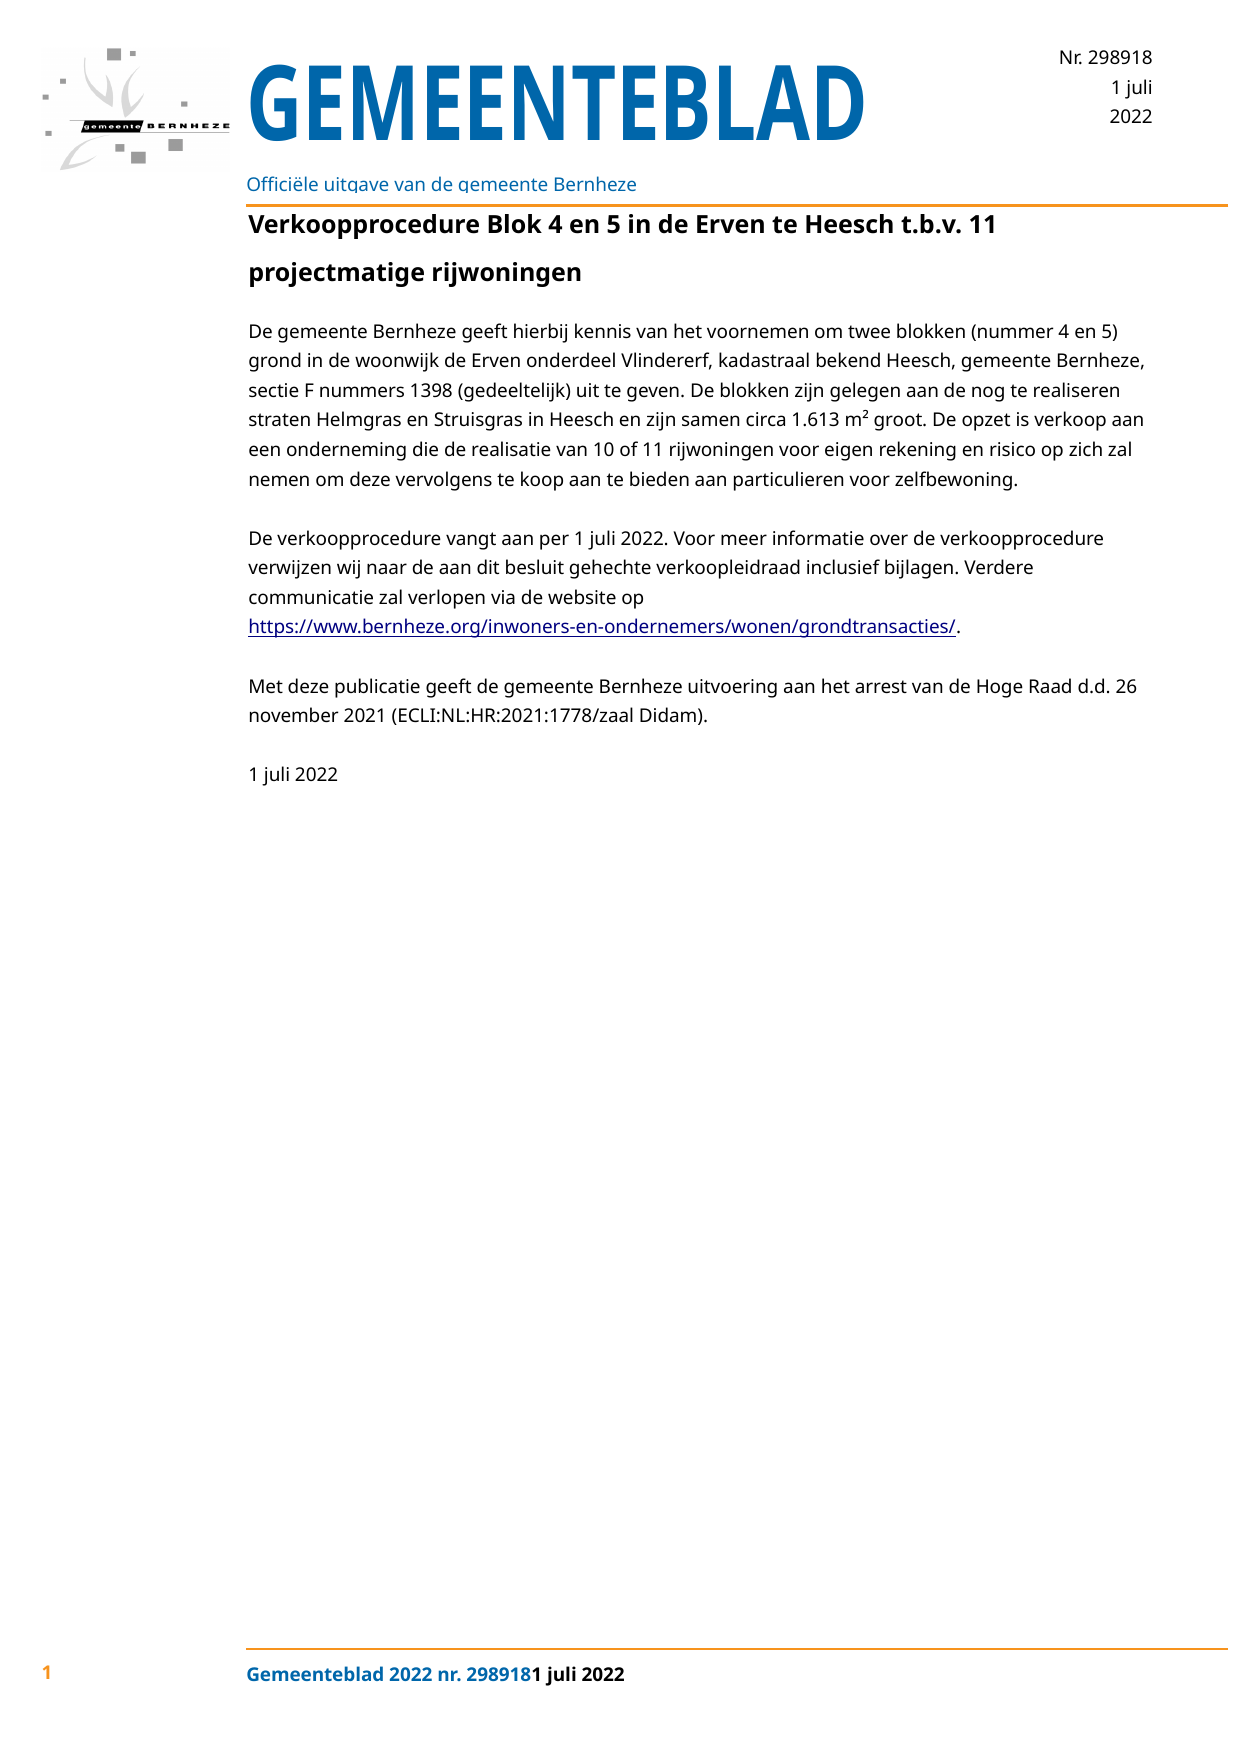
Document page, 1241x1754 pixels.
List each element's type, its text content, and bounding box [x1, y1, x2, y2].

text Met deze publicatie geeft de gemeente Bernheze uitvoering aan het arrest van de Hoge Raad d.d. 26 november 2021 (ECLI:NL:HR:2021:1778/zaal Didam). [248, 673, 1152, 728]
picture [41, 47, 231, 172]
text Verkoopprocedure Blok 4 en 5 in de Erven te Heesch t.b.v. 11 projectmatige rijwoningen [248, 207, 1152, 288]
text De gemeente Bernheze geeft hierbij kennis van het voornemen om twee blokken (nummer 4 en 5) grond in de woonwijk de Erven onderdeel Vlindererf, kadastraal bekend Heesch, gemeente Bernheze, sectie F nummers 1398 (gedeeltelijk) uit te geven. De blokken zijn gelegen aan de nog te realiseren straten Helmgras en Struisgras in Heesch en zijn samen circa 1.613 m² groot. De opzet is verkoop aan een onderneming die de realisatie van 10 of 11 rijwoningen voor eigen rekening en risico op zich zal nemen om deze vervolgens te koop aan te bieden aan particulieren voor zelfbewoning. [248, 318, 1152, 492]
text De verkoopprocedure vangt aan per 1 juli 2022. Voor meer informatie over de verkoopprocedure verwijzen wij naar de aan dit besluit gehechte verkoopleidraad inclusief bijlagen. Verdere communicatie zal verlopen via de website op https://www.bernheze.org/inwoners-en-ondernemers/wonen/grondtransacties/. [248, 525, 1152, 639]
text 1 juli 2022 [248, 762, 1152, 787]
